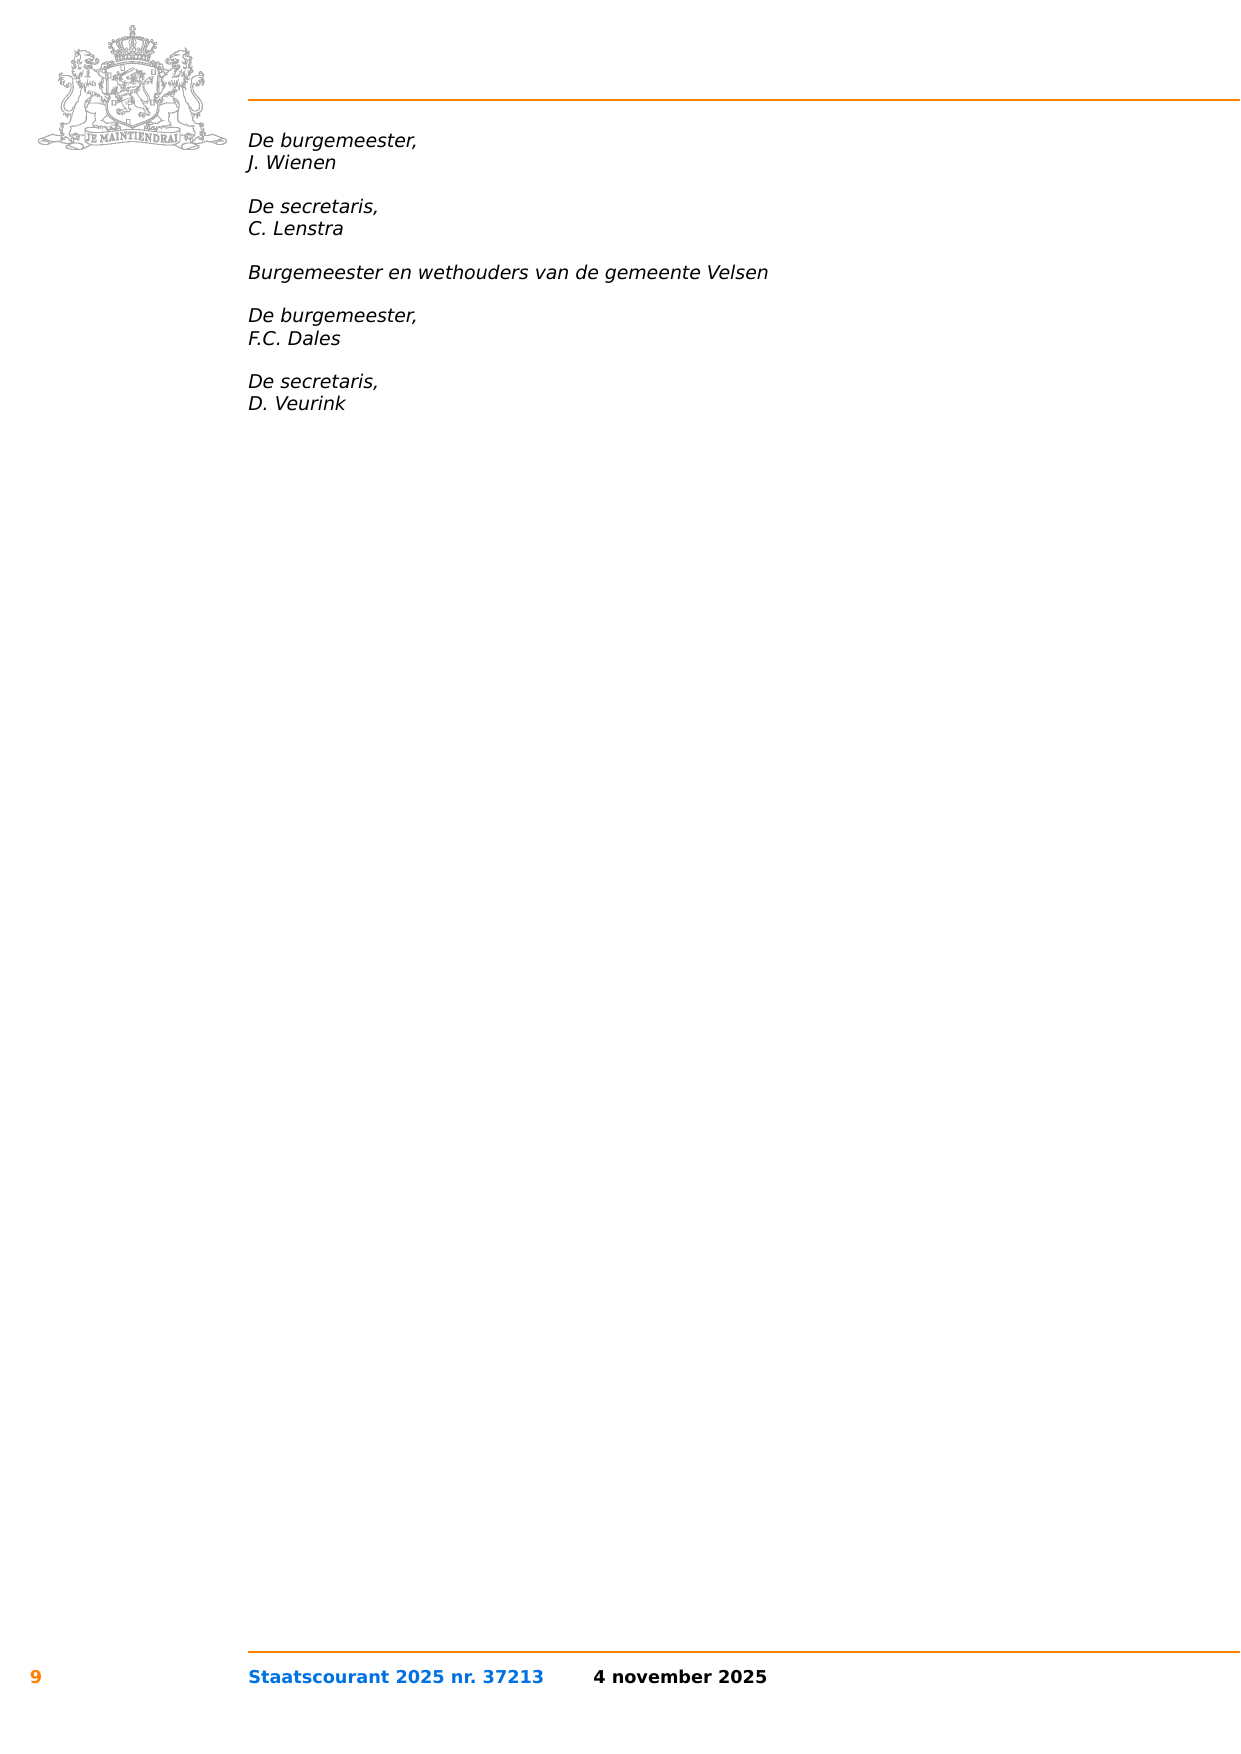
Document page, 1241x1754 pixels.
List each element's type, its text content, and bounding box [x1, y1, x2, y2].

text De burgemeester, F.C. Dales [248, 305, 1163, 349]
text De secretaris, D. Veurink [248, 371, 1163, 415]
text De burgemeester, J. Wienen [248, 130, 1163, 174]
text Burgemeester en wethouders van de gemeente Velsen [248, 262, 1163, 283]
picture [38, 25, 227, 150]
text De secretaris, C. Lenstra [248, 196, 1163, 240]
